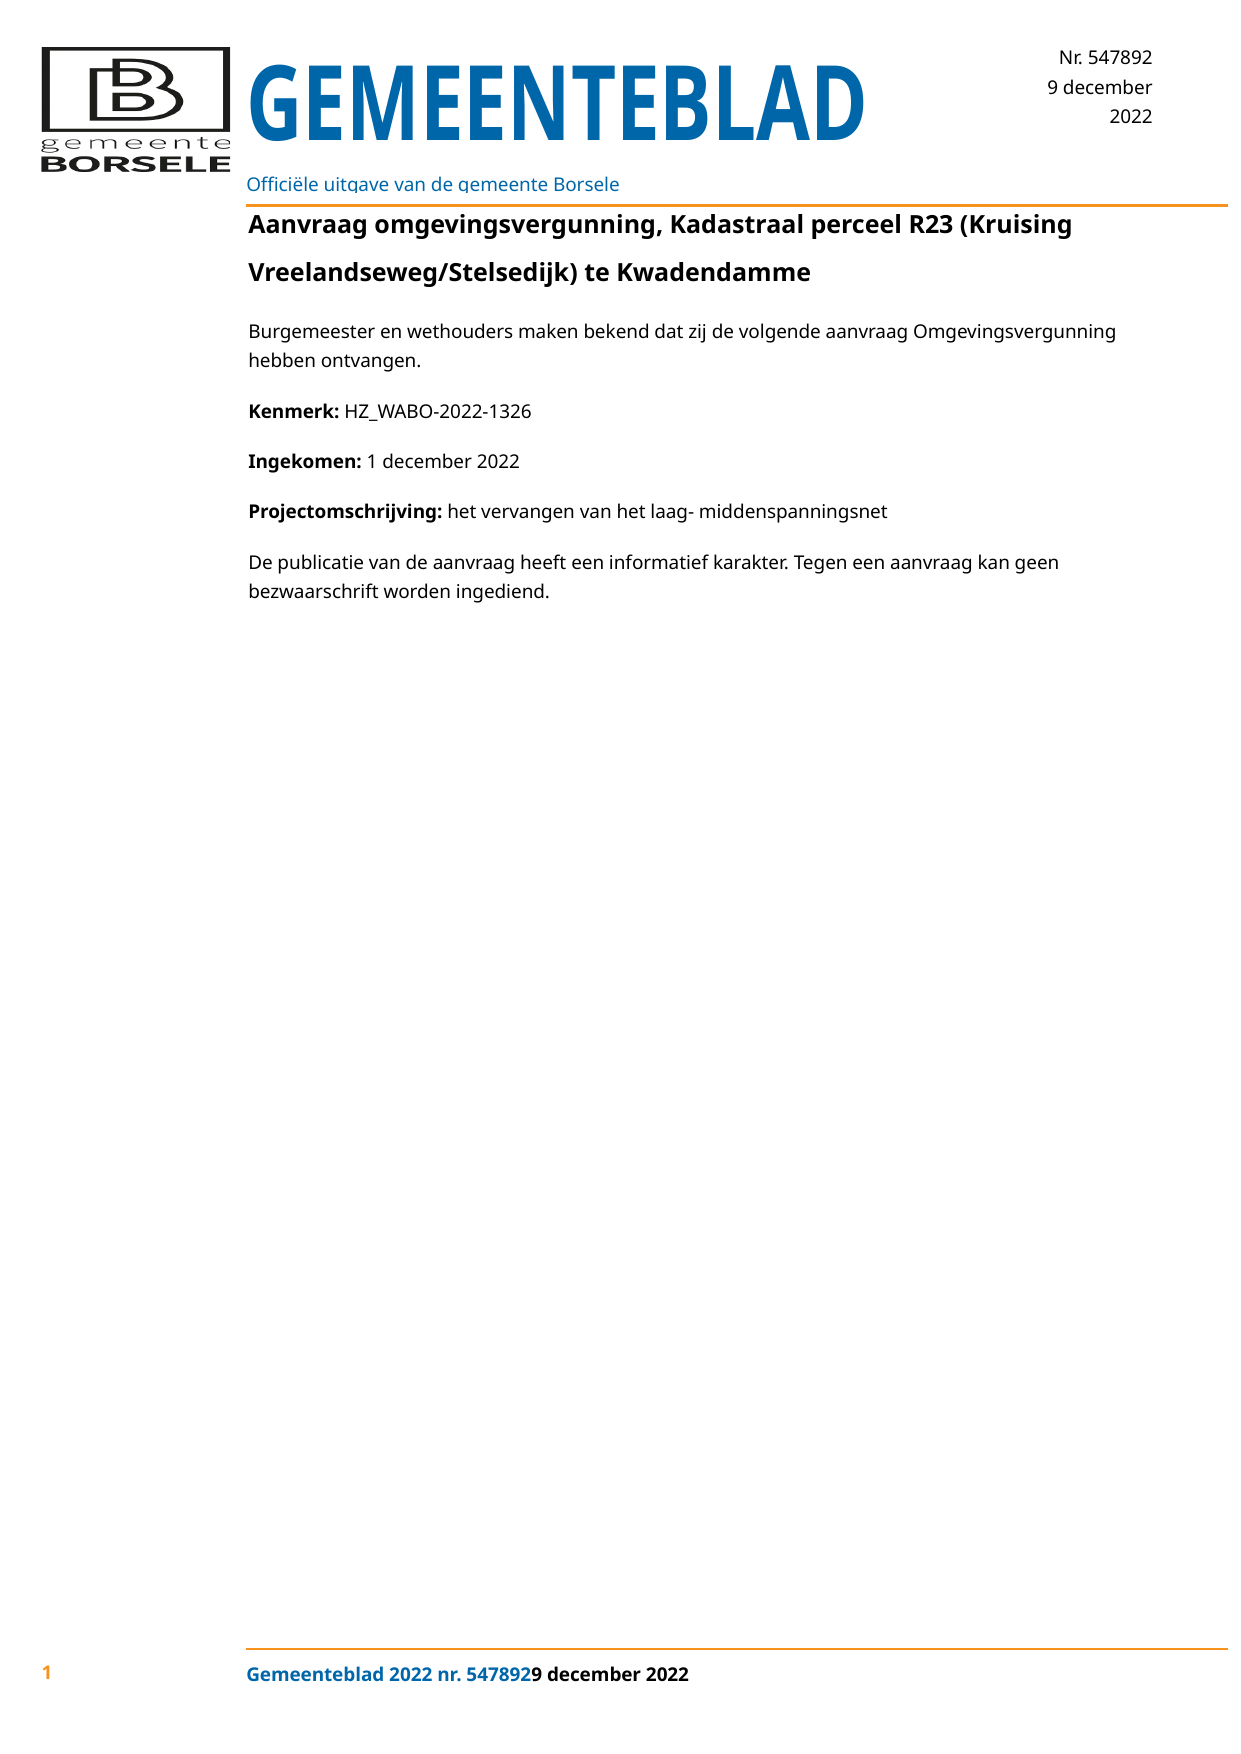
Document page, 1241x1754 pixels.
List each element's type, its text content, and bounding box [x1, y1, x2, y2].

text Projectomschrijving: het vervangen van het laag- middenspanningsnet [248, 499, 1152, 524]
text Ingekomen: 1 december 2022 [248, 448, 1152, 474]
text Burgemeester en wethouders maken bekend dat zij de volgende aanvraag Omgevingsvergunning hebben ontvangen. [248, 318, 1152, 373]
text Kenmerk: HZ_WABO-2022-1326 [248, 398, 1152, 424]
picture [41, 47, 231, 172]
text De publicatie van de aanvraag heeft een informatief karakter. Tegen een aanvraag kan geen bezwaarschrift worden ingediend. [248, 549, 1152, 604]
text Aanvraag omgevingsvergunning, Kadastraal perceel R23 (Kruising Vreelandseweg/Stelsedijk) te Kwadendamme [248, 207, 1152, 288]
